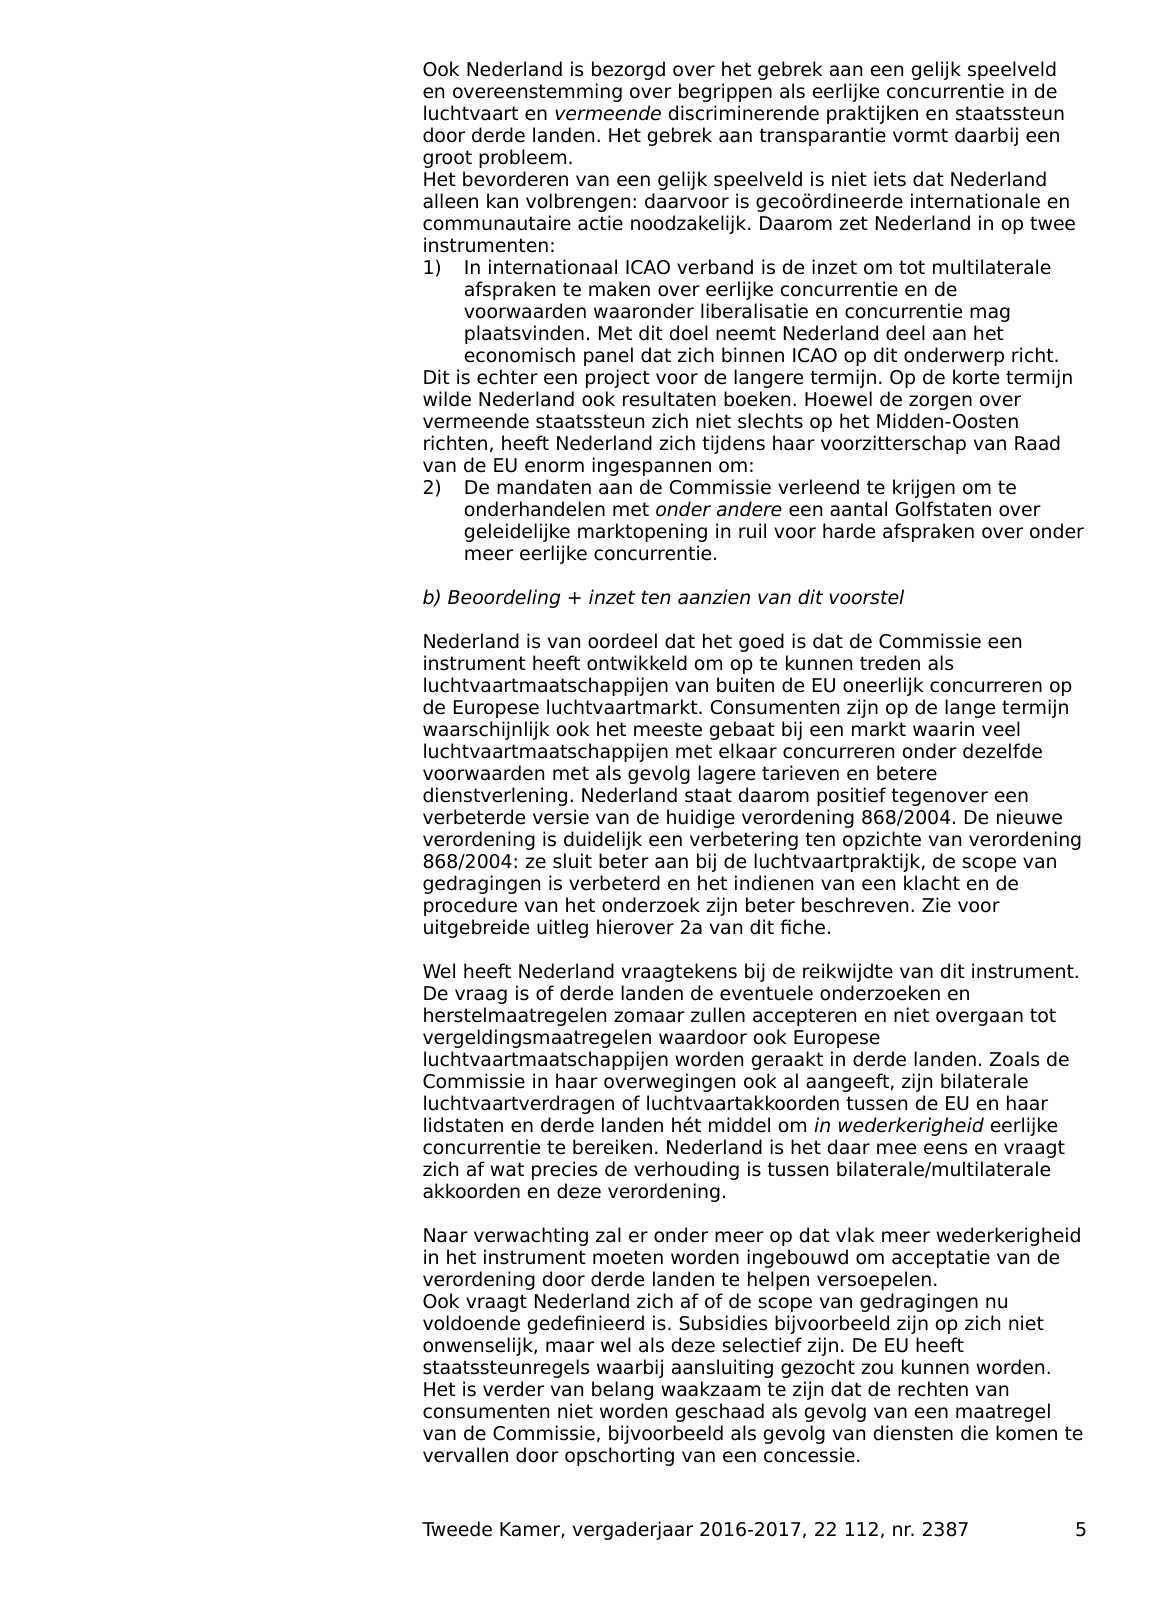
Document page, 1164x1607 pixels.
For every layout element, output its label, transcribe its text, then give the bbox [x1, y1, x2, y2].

text Naar verwachting zal er onder meer op dat vlak meer wederkerigheid in het instrument moeten worden ingebouwd om acceptatie van de verordening door derde landen te helpen versoepelen. [422, 1225, 1087, 1291]
subtitle b) Beoordeling + inzet ten aanzien van dit voorstel [422, 587, 1087, 609]
text Nederland is van oordeel dat het goed is dat de Commissie een instrument heeft ontwikkeld om op te kunnen treden als luchtvaartmaatschappijen van buiten de EU oneerlijk concurreren op de Europese luchtvaartmarkt. Consumenten zijn op de lange termijn waarschijnlijk ook het meeste gebaat bij een markt waarin veel luchtvaartmaatschappijen met elkaar concurreren onder dezelfde voorwaarden met als gevolg lagere tarieven en betere dienstverlening. Nederland staat daarom positief tegenover een verbeterde versie van de huidige verordening 868/2004. De nieuwe verordening is duidelijk een verbetering ten opzichte van verordening 868/2004: ze sluit beter aan bij de luchtvaartpraktijk, de scope van gedragingen is verbeterd en het indienen van een klacht en de procedure van het onderzoek zijn beter beschreven. Zie voor uitgebreide uitleg hierover 2a van dit fiche. [422, 631, 1087, 939]
text Het bevorderen van een gelijk speelveld is niet iets dat Nederland alleen kan volbrengen: daarvoor is gecoördineerde internationale en communautaire actie noodzakelijk. Daarom zet Nederland in op twee instrumenten: [422, 169, 1087, 257]
text Dit is echter een project voor de langere termijn. Op de korte termijn wilde Nederland ook resultaten boeken. Hoewel de zorgen over vermeende staatssteun zich niet slechts op het Midden-Oosten richten, heeft Nederland zich tijdens haar voorzitterschap van Raad van de EU enorm ingespannen om: [422, 367, 1087, 477]
text Wel heeft Nederland vraagtekens bij de reikwijdte van dit instrument. De vraag is of derde landen de eventuele onderzoeken en herstelmaatregelen zomaar zullen accepteren en niet overgaan tot vergeldingsmaatregelen waardoor ook Europese luchtvaartmaatschappijen worden geraakt in derde landen. Zoals de Commissie in haar overwegingen ook al aangeeft, zijn bilaterale luchtvaartverdragen of luchtvaartakkoorden tussen de EU en haar lidstaten en derde landen hét middel om in wederkerigheid eerlijke concurrentie te bereiken. Nederland is het daar mee eens en vraagt zich af wat precies de verhouding is tussen bilaterale/multilaterale akkoorden en deze verordening. [422, 961, 1087, 1203]
text Ook vraagt Nederland zich af of de scope van gedragingen nu voldoende gedefinieerd is. Subsidies bijvoorbeeld zijn op zich niet onwenselijk, maar wel als deze selectief zijn. De EU heeft staatssteunregels waarbij aansluiting gezocht zou kunnen worden. Het is verder van belang waakzaam te zijn dat de rechten van consumenten niet worden geschaad als gevolg van een maatregel van de Commissie, bijvoorbeeld als gevolg van diensten die komen te vervallen door opschorting van een concessie. [422, 1291, 1087, 1467]
text 1) In internationaal ICAO verband is de inzet om tot multilaterale afspraken te maken over eerlijke concurrentie en de voorwaarden waaronder liberalisatie en concurrentie mag plaatsvinden. Met dit doel neemt Nederland deel aan het economisch panel dat zich binnen ICAO op dit onderwerp richt. [422, 257, 1087, 367]
text Ook Nederland is bezorgd over het gebrek aan een gelijk speelveld en overeenstemming over begrippen als eerlijke concurrentie in de luchtvaart en vermeende discriminerende praktijken en staatssteun door derde landen. Het gebrek aan transparantie vormt daarbij een groot probleem. [422, 59, 1087, 169]
text 2) De mandaten aan de Commissie verleend te krijgen om te onderhandelen met onder andere een aantal Golfstaten over geleidelijke marktopening in ruil voor harde afspraken over onder meer eerlijke concurrentie. [422, 477, 1087, 564]
